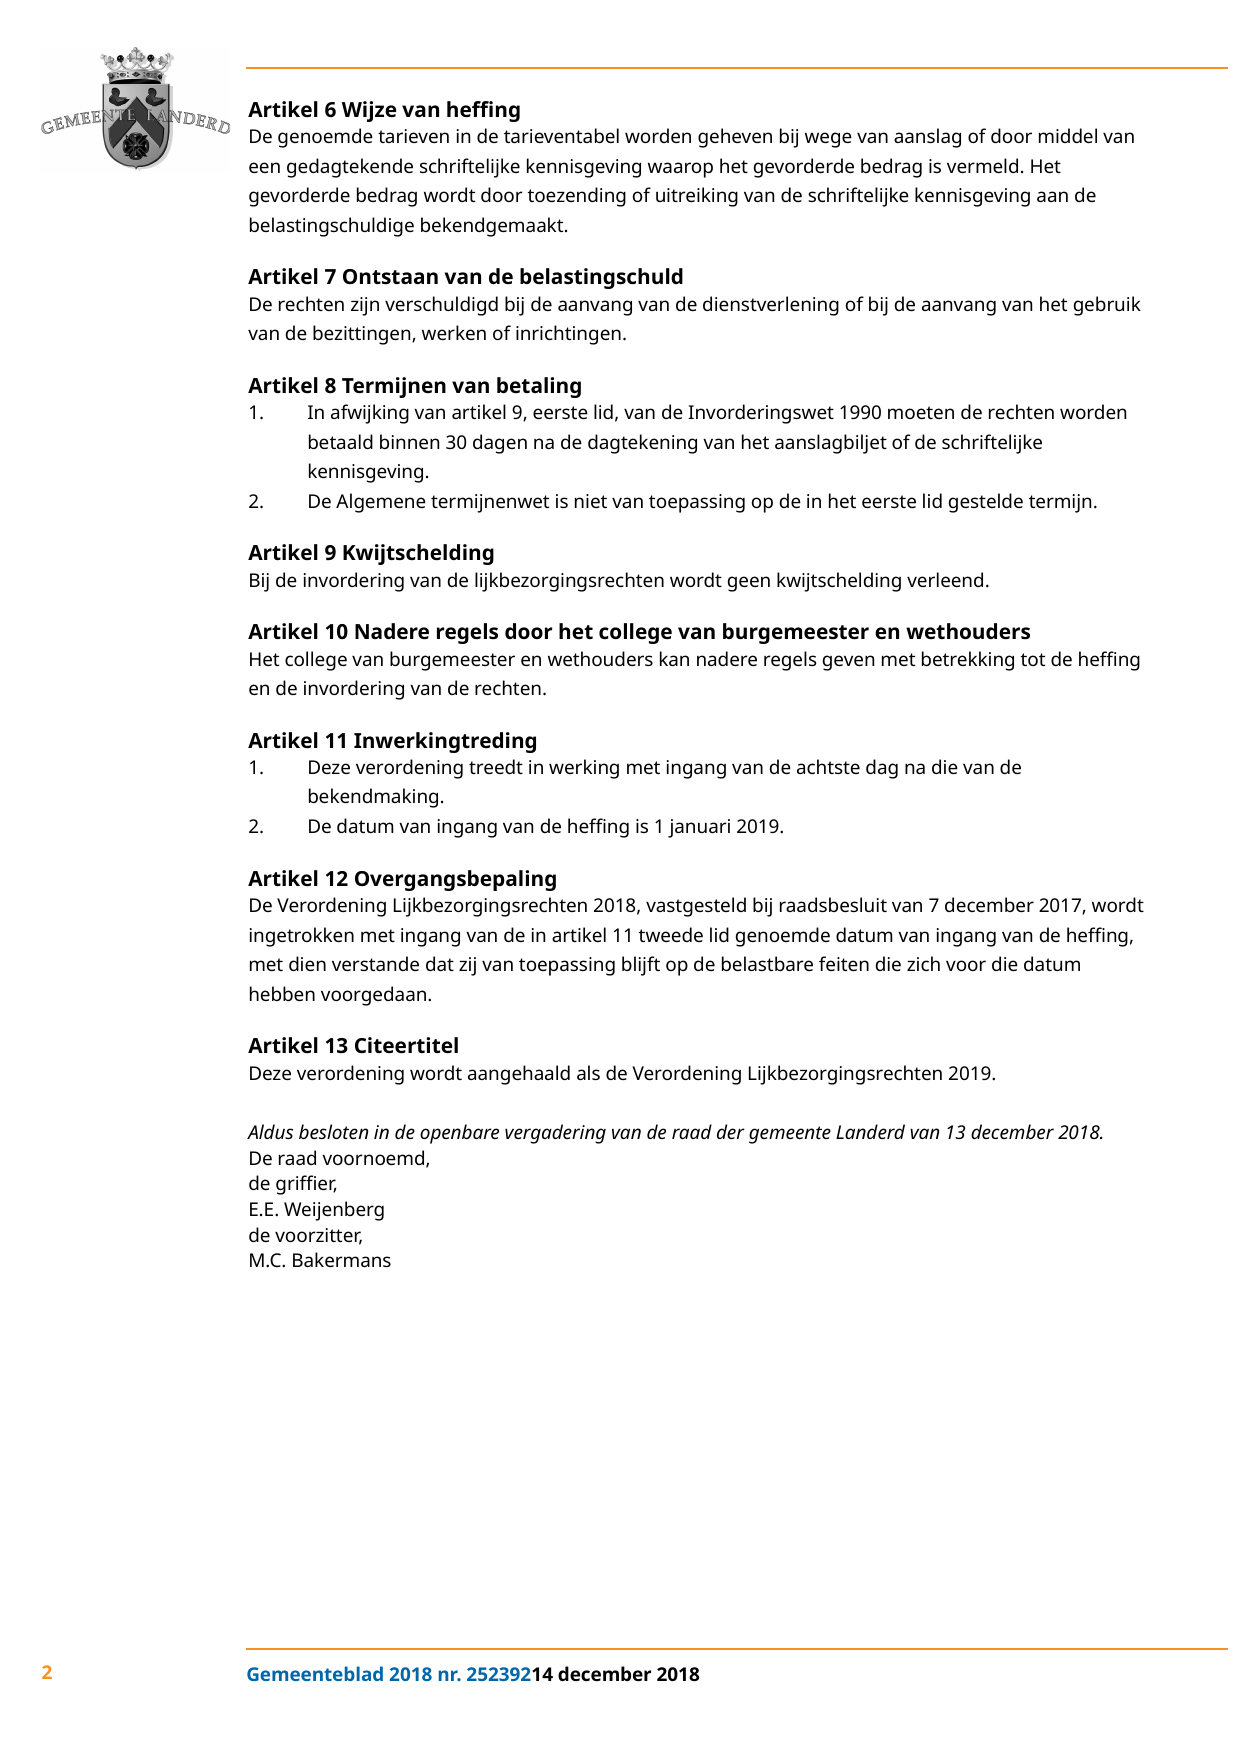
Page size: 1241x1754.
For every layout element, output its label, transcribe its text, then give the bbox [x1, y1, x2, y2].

text Deze verordening wordt aangehaald als de Verordening Lijkbezorgingsrechten 2019. [248, 1060, 1152, 1086]
text Bij de invordering van de lijkbezorgingsrechten wordt geen kwijtschelding verleend. [248, 567, 1152, 593]
text Artikel 10 Nadere regels door het college van burgemeester en wethouders [248, 617, 1152, 646]
text M.C. Bakermans [248, 1248, 1152, 1273]
text De rechten zijn verschuldigd bij de aanvang van de dienstverlening of bij de aanvang van het gebruik van de bezittingen, werken of inrichtingen. [248, 291, 1152, 346]
list Deze verordening treedt in werking met ingang van de achtste dag na die van de bekendmaking. [248, 754, 1152, 809]
text Artikel 9 Kwijtschelding [248, 538, 1152, 567]
text E.E. Weijenberg [248, 1196, 1152, 1222]
text Artikel 13 Citeertitel [248, 1031, 1152, 1060]
text de voorzitter, [248, 1222, 1152, 1248]
text de griffier, [248, 1170, 1152, 1196]
text De genoemde tarieven in de tarieventabel worden geheven bij wege van aanslag of door middel van een gedagtekende schriftelijke kennisgeving waarop het gevorderde bedrag is vermeld. Het gevorderde bedrag wordt door toezending of uitreiking van de schriftelijke kennisgeving aan de belastingschuldige bekendgemaakt. [248, 123, 1152, 238]
text De Verordening Lijkbezorgingsrechten 2018, vastgesteld bij raadsbesluit van 7 december 2017, wordt ingetrokken met ingang van de in artikel 11 tweede lid genoemde datum van ingang van de heffing, met dien verstande dat zij van toepassing blijft op de belastbare feiten die zich voor die datum hebben voorgedaan. [248, 892, 1152, 1007]
text Artikel 7 Ontstaan van de belastingschuld [248, 262, 1152, 291]
text Artikel 8 Termijnen van betaling [248, 371, 1152, 399]
picture [41, 47, 231, 172]
text De raad voornoemd, [248, 1145, 1152, 1170]
text Het college van burgemeester en wethouders kan nadere regels geven met betrekking tot de heffing en de invordering van de rechten. [248, 646, 1152, 701]
text Aldus besloten in de openbare vergadering van de raad der gemeente Landerd van 13 december 2018. [248, 1119, 1152, 1145]
list De datum van ingang van de heffing is 1 januari 2019. [248, 813, 1152, 839]
list De Algemene termijnenwet is niet van toepassing op de in het eerste lid gestelde termijn. [248, 488, 1152, 514]
text Artikel 6 Wijze van heffing [248, 95, 1152, 123]
text Artikel 12 Overgangsbepaling [248, 864, 1152, 892]
list In afwijking van artikel 9, eerste lid, van de Invorderingswet 1990 moeten de rechten worden betaald binnen 30 dagen na de dagtekening van het aanslagbiljet of de schriftelijke kennisgeving. [248, 399, 1152, 484]
text Artikel 11 Inwerkingtreding [248, 726, 1152, 754]
